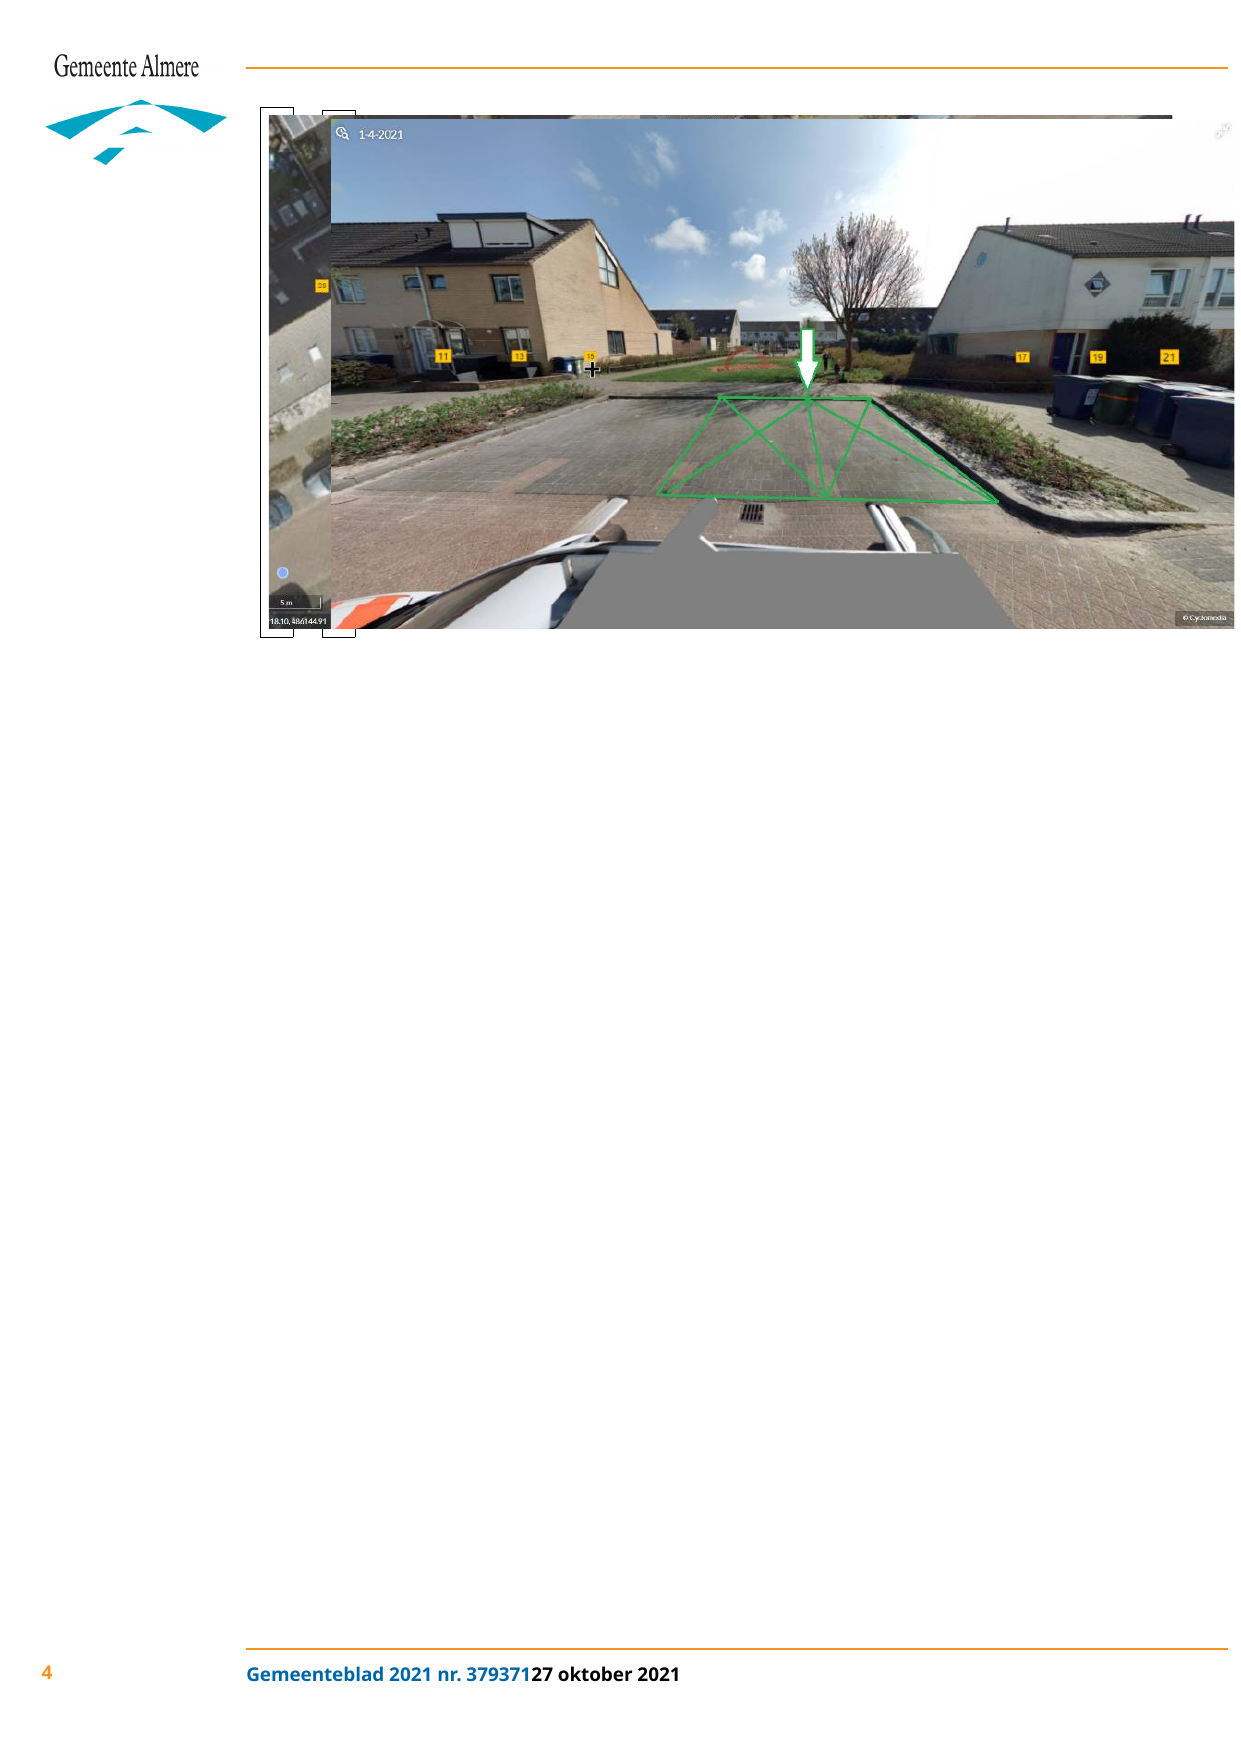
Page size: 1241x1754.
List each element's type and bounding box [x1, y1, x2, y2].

picture [41, 47, 231, 172]
picture [268, 115, 1235, 629]
